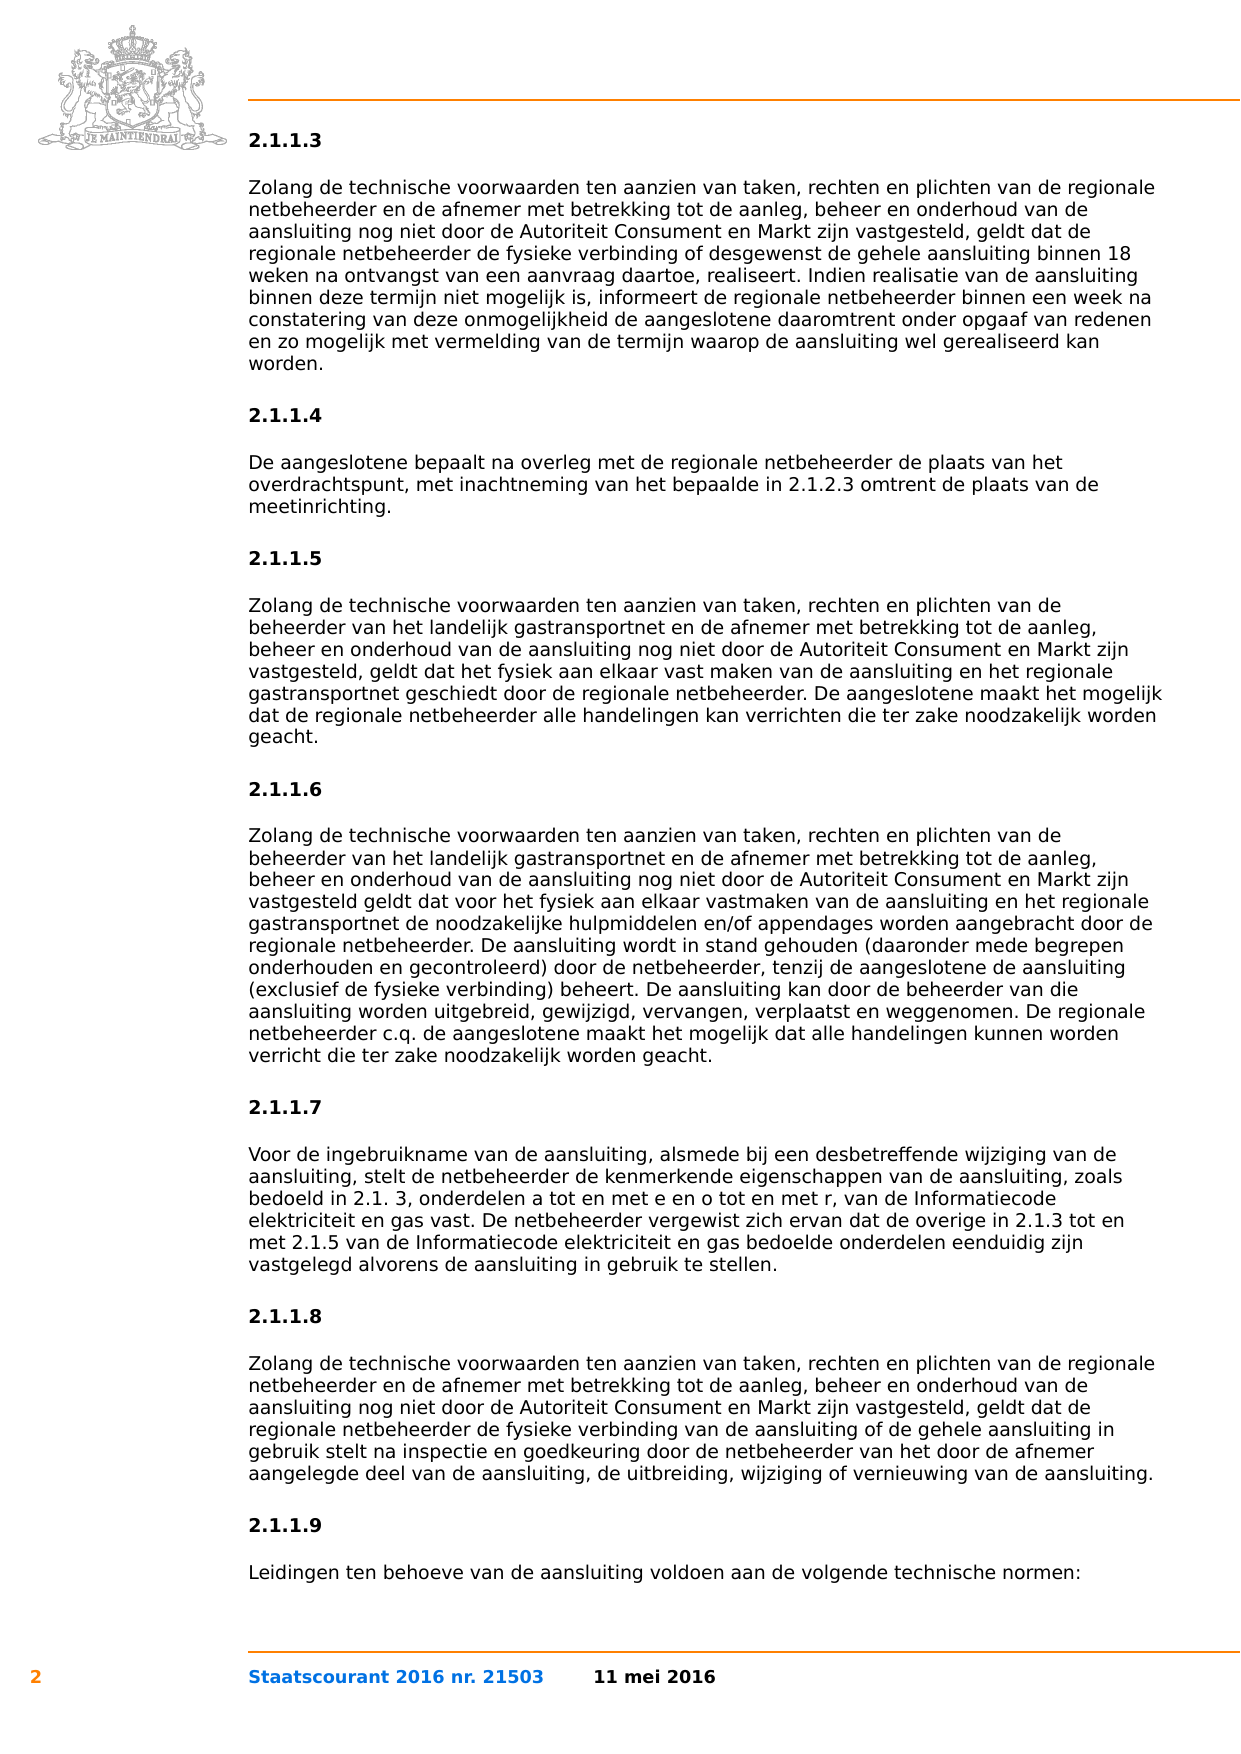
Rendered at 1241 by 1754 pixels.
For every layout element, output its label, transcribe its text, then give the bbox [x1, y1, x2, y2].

picture [38, 25, 227, 150]
subtitle 2.1.1.5 [248, 548, 1163, 569]
subtitle 2.1.1.3 [248, 130, 1163, 152]
subtitle 2.1.1.6 [248, 778, 1163, 800]
subtitle 2.1.1.4 [248, 405, 1163, 427]
subtitle 2.1.1.7 [248, 1097, 1163, 1119]
subtitle 2.1.1.9 [248, 1515, 1163, 1537]
text Zolang de technische voorwaarden ten aanzien van taken, rechten en plichten van de regionale netbeheerder en de afnemer met betrekking tot de aanleg, beheer en onderhoud van de aansluiting nog niet door de Autoriteit Consument en Markt zijn vastgesteld, geldt dat de regionale netbeheerder de fysieke verbinding of desgewenst de gehele aansluiting binnen 18 weken na ontvangst van een aanvraag daartoe, realiseert. Indien realisatie van de aansluiting binnen deze termijn niet mogelijk is, informeert de regionale netbeheerder binnen een week na constatering van deze onmogelijkheid de aangeslotene daaromtrent onder opgaaf van redenen en zo mogelijk met vermelding van de termijn waarop de aansluiting wel gerealiseerd kan worden. [248, 177, 1163, 375]
text Leidingen ten behoeve van de aansluiting voldoen aan de volgende technische normen: [248, 1562, 1163, 1584]
subtitle 2.1.1.8 [248, 1306, 1163, 1328]
text Voor de ingebruikname van de aansluiting, alsmede bij een desbetreffende wijziging van de aansluiting, stelt de netbeheerder de kenmerkende eigenschappen van de aansluiting, zoals bedoeld in 2.1. 3, onderdelen a tot en met e en o tot en met r, van de Informatiecode elektriciteit en gas vast. De netbeheerder vergewist zich ervan dat de overige in 2.1.3 tot en met 2.1.5 van de Informatiecode elektriciteit en gas bedoelde onderdelen eenduidig zijn vastgelegd alvorens de aansluiting in gebruik te stellen. [248, 1144, 1163, 1276]
text Zolang de technische voorwaarden ten aanzien van taken, rechten en plichten van de beheerder van het landelijk gastransportnet en de afnemer met betrekking tot de aanleg, beheer en onderhoud van de aansluiting nog niet door de Autoriteit Consument en Markt zijn vastgesteld, geldt dat het fysiek aan elkaar vast maken van de aansluiting en het regionale gastransportnet geschiedt door de regionale netbeheerder. De aangeslotene maakt het mogelijk dat de regionale netbeheerder alle handelingen kan verrichten die ter zake noodzakelijk worden geacht. [248, 594, 1163, 748]
text Zolang de technische voorwaarden ten aanzien van taken, rechten en plichten van de regionale netbeheerder en de afnemer met betrekking tot de aanleg, beheer en onderhoud van de aansluiting nog niet door de Autoriteit Consument en Markt zijn vastgesteld, geldt dat de regionale netbeheerder de fysieke verbinding van de aansluiting of de gehele aansluiting in gebruik stelt na inspectie en goedkeuring door de netbeheerder van het door de afnemer aangelegde deel van de aansluiting, de uitbreiding, wijziging of vernieuwing van de aansluiting. [248, 1353, 1163, 1485]
text De aangeslotene bepaalt na overleg met de regionale netbeheerder de plaats van het overdrachtspunt, met inachtneming van het bepaalde in 2.1.2.3 omtrent de plaats van de meetinrichting. [248, 452, 1163, 518]
text Zolang de technische voorwaarden ten aanzien van taken, rechten en plichten van de beheerder van het landelijk gastransportnet en de afnemer met betrekking tot de aanleg, beheer en onderhoud van de aansluiting nog niet door de Autoriteit Consument en Markt zijn vastgesteld geldt dat voor het fysiek aan elkaar vastmaken van de aansluiting en het regionale gastransportnet de noodzakelijke hulpmiddelen en/of appendages worden aangebracht door de regionale netbeheerder. De aansluiting wordt in stand gehouden (daaronder mede begrepen onderhouden en gecontroleerd) door de netbeheerder, tenzij de aangeslotene de aansluiting (exclusief de fysieke verbinding) beheert. De aansluiting kan door de beheerder van die aansluiting worden uitgebreid, gewijzigd, vervangen, verplaatst en weggenomen. De regionale netbeheerder c.q. de aangeslotene maakt het mogelijk dat alle handelingen kunnen worden verricht die ter zake noodzakelijk worden geacht. [248, 825, 1163, 1067]
